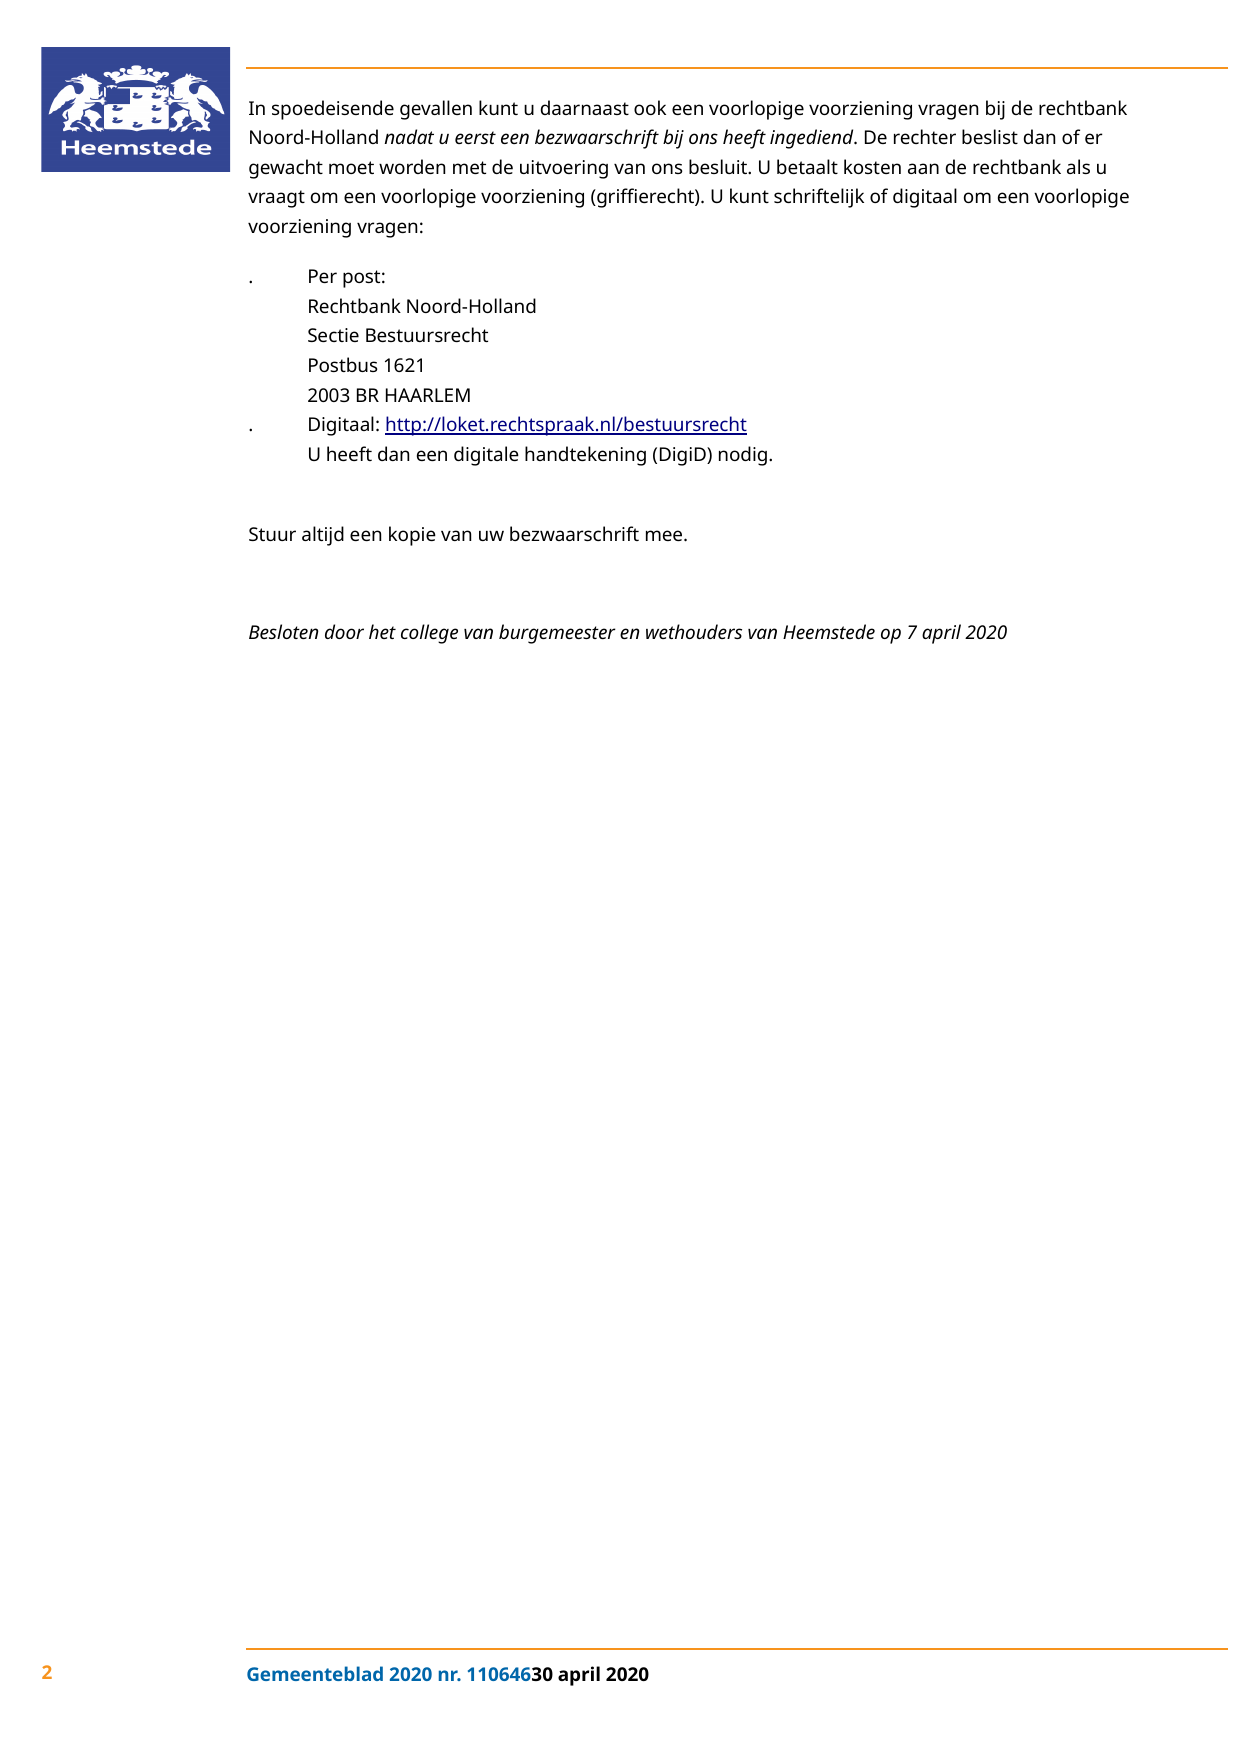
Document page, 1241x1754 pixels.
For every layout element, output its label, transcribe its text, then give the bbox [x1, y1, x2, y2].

list Sectie Bestuursrecht [248, 323, 1152, 348]
text In spoedeisende gevallen kunt u daarnaast ook een voorlopige voorziening vragen bij de rechtbank Noord-Holland nadat u eerst een bezwaarschrift bij ons heeft ingediend. De rechter beslist dan of er gewacht moet worden met de uitvoering van ons besluit. U betaalt kosten aan de rechtbank als u vraagt om een voorlopige voorziening (griffierecht). U kunt schriftelijk of digitaal om een voorlopige voorziening vragen: [248, 95, 1152, 239]
list U heeft dan een digitale handtekening (DigiD) nodig. [248, 441, 1152, 467]
list Rechtbank Noord-Holland [248, 293, 1152, 319]
text Stuur altijd een kopie van uw bezwaarschrift mee. [248, 521, 1152, 547]
text Besloten door het college van burgemeester en wethouders van Heemstede op 7 april 2020 [248, 619, 1152, 645]
picture [41, 47, 231, 172]
list Per post: [248, 263, 1152, 289]
list Postbus 1621 [248, 352, 1152, 378]
list 2003 BR HAARLEM [248, 382, 1152, 408]
list Digitaal: http://loket.rechtspraak.nl/bestuursrecht [248, 411, 1152, 437]
